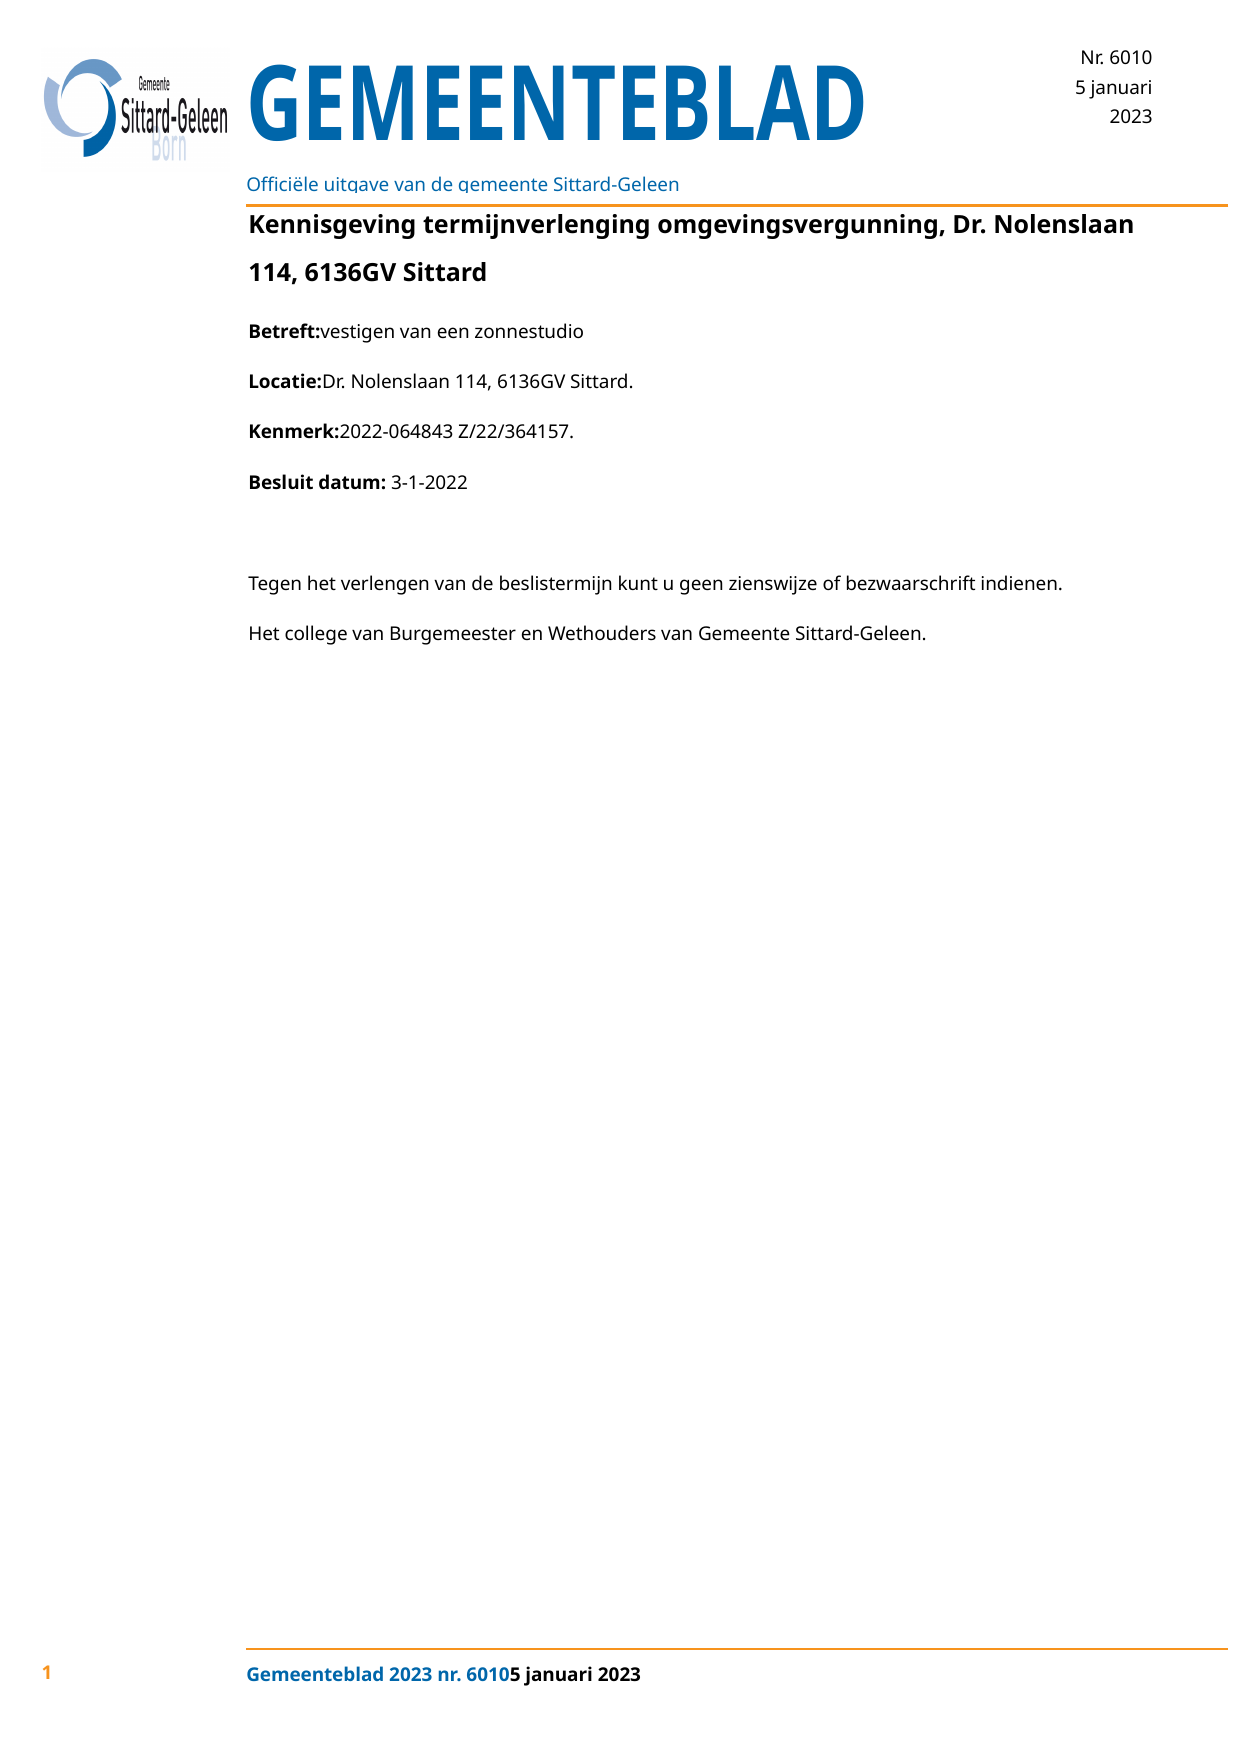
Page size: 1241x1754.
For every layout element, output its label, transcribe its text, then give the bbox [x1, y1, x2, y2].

text Kennisgeving termijnverlenging omgevingsvergunning, Dr. Nolenslaan 114, 6136GV Sittard [248, 207, 1152, 288]
text Betreft:vestigen van een zonnestudio [248, 318, 1152, 344]
text Het college van Burgemeester en Wethouders van Gemeente Sittard-Geleen. [248, 620, 1152, 646]
text Besluit datum: 3-1-2022 [248, 469, 1152, 495]
text Kenmerk:2022-064843 Z/22/364157. [248, 419, 1152, 444]
text Locatie:Dr. Nolenslaan 114, 6136GV Sittard. [248, 368, 1152, 394]
text Tegen het verlengen van de beslistermijn kunt u geen zienswijze of bezwaarschrift indienen. [248, 570, 1152, 596]
picture [41, 47, 231, 172]
